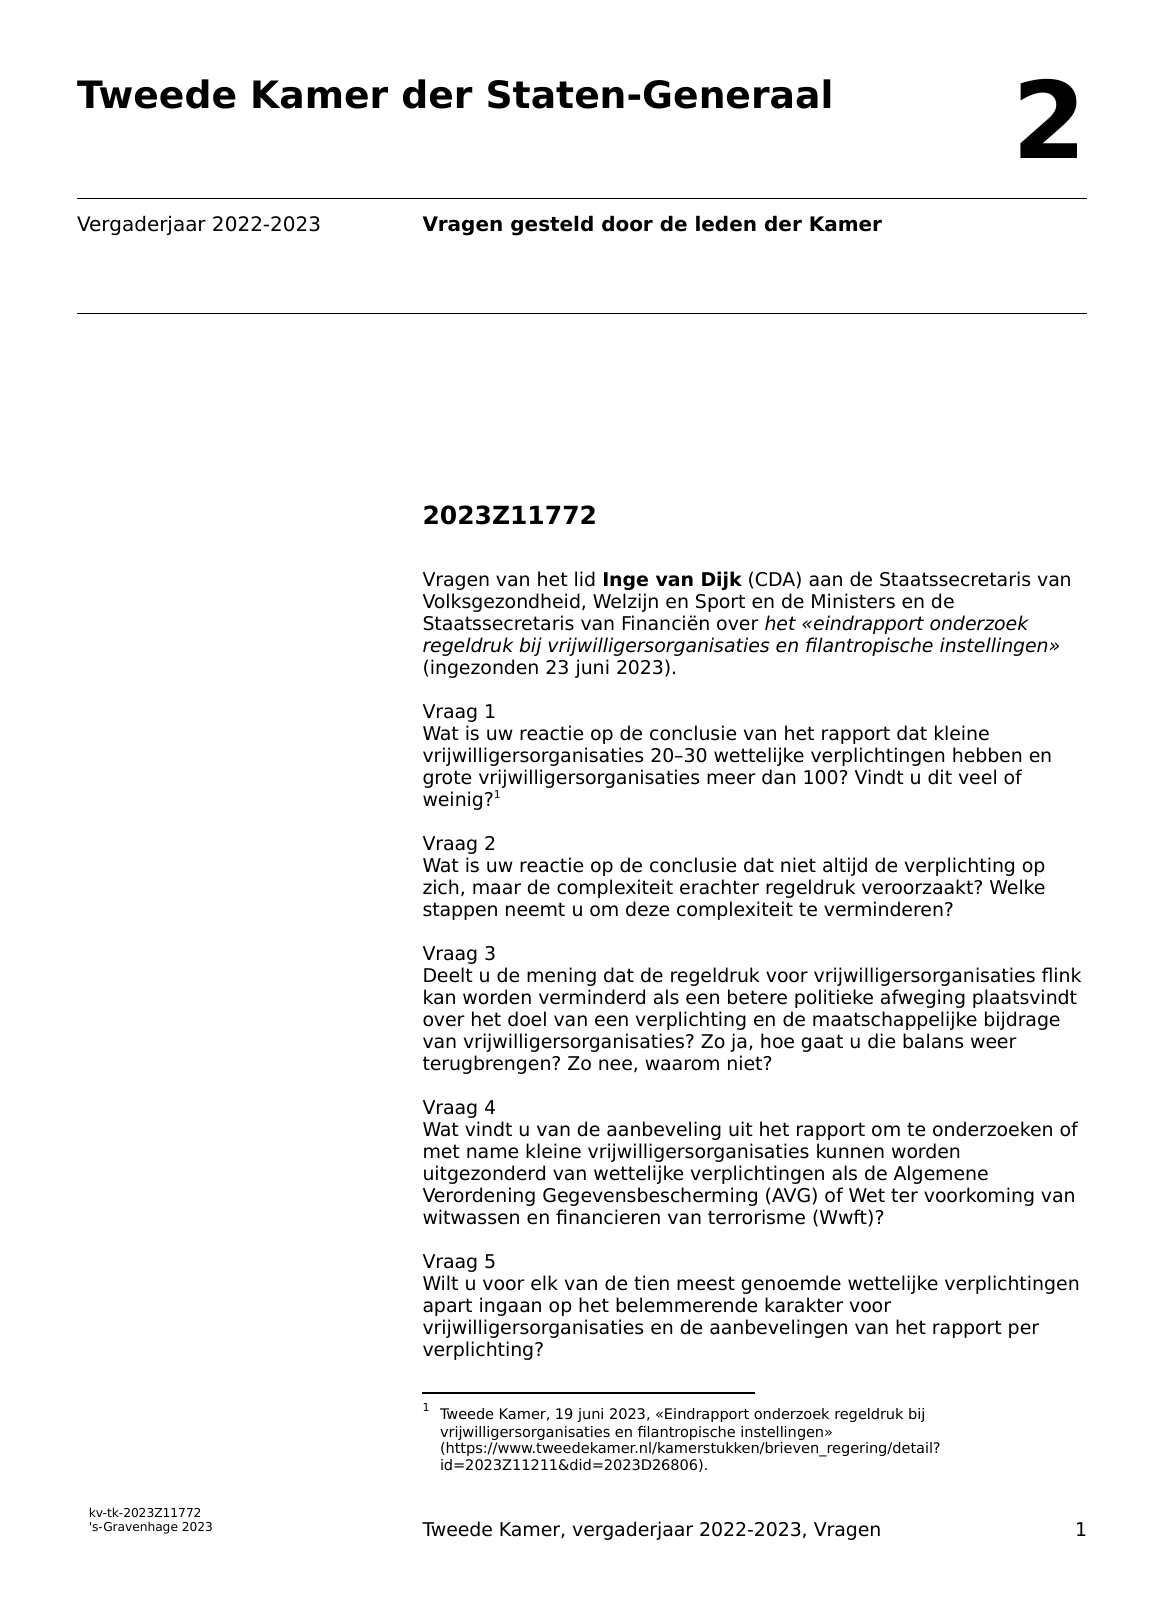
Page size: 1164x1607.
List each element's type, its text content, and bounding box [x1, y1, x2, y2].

table_header Tweede Kamer der Staten-Generaal [77, 59, 886, 198]
text Deelt u de mening dat de regeldruk voor vrijwilligersorganisaties flink kan worden verminderd als een betere politieke afweging plaatsvindt over het doel van een verplichting en de maatschappelijke bijdrage van vrijwilligersorganisaties? Zo ja, hoe gaat u die balans weer terugbrengen? Zo nee, waarom niet? [422, 965, 1087, 1075]
text Vraag 3 [422, 943, 1087, 965]
text Wat vindt u van de aanbeveling uit het rapport om te onderzoeken of met name kleine vrijwilligersorganisaties kunnen worden uitgezonderd van wettelijke verplichtingen als de Algemene Verordening Gegevensbescherming (AVG) of Wet ter voorkoming van witwassen en financieren van terrorisme (Wwft)? [422, 1119, 1087, 1229]
text 's-Gravenhage 2023 [88, 1520, 323, 1534]
text kv-tk-2023Z11772 [88, 1506, 323, 1520]
text Wat is uw reactie op de conclusie dat niet altijd de verplichting op zich, maar de complexiteit erachter regeldruk veroorzaakt? Welke stappen neemt u om deze complexiteit te verminderen? [422, 855, 1087, 921]
text Vraag 1 [422, 701, 1087, 723]
table_header 2 [886, 59, 1087, 198]
text Vraag 4 [422, 1097, 1087, 1119]
text 2023Z11772 [422, 501, 1087, 531]
text Vragen van het lid Inge van Dijk (CDA) aan de Staatssecretaris van Volksgezondheid, Welzijn en Sport en de Ministers en de Staatssecretaris van Financiën over het «eindrapport onderzoek regeldruk bij vrijwilligersorganisaties en filantropische instellingen» (ingezonden 23 juni 2023). [422, 569, 1087, 679]
table_cell Vergaderjaar 2022-2023 [77, 199, 422, 313]
text Vraag 5 [422, 1251, 1087, 1273]
text Wilt u voor elk van de tien meest genoemde wettelijke verplichtingen apart ingaan op het belemmerende karakter voor vrijwilligersorganisaties en de aanbevelingen van het rapport per verplichting? [422, 1273, 1087, 1361]
text Tweede Kamer, 19 juni 2023, «Eindrapport onderzoek regeldruk bij vrijwilligersorganisaties en filantropische instellingen» (https://www.tweedekamer.nl/kamerstukken/brieven_regering/detail?id=2023Z11211&did=2023D26806). [422, 1402, 1087, 1474]
text Vraag 2 [422, 833, 1087, 855]
text Wat is uw reactie op de conclusie van het rapport dat kleine vrijwilligersorganisaties 20–30 wettelijke verplichtingen hebben en grote vrijwilligersorganisaties meer dan 100? Vindt u dit veel of weinig? [422, 723, 1087, 811]
table_cell Vragen gesteld door de leden der Kamer [422, 199, 1087, 313]
